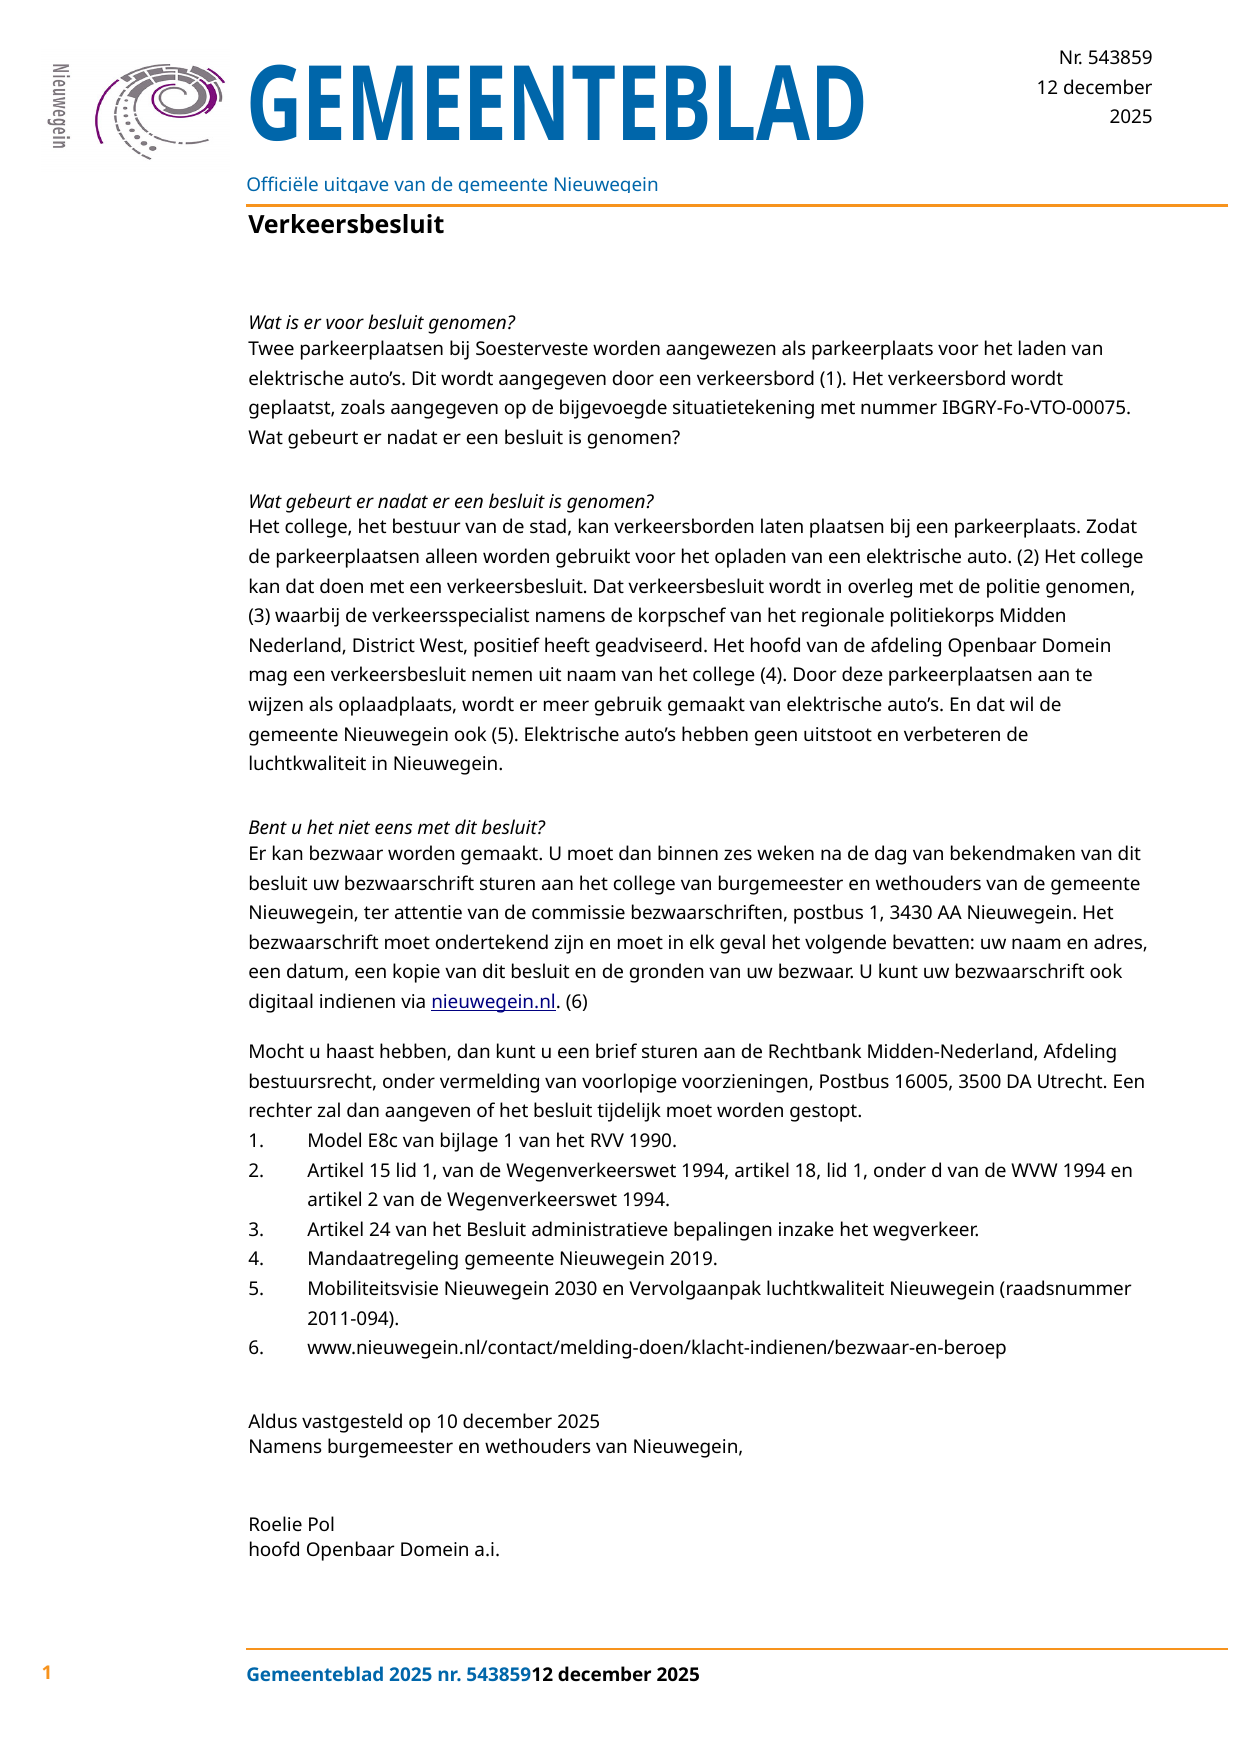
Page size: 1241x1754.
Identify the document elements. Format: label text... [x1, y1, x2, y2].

text Roelie Pol [248, 1511, 1152, 1536]
list Artikel 24 van het Besluit administratieve bepalingen inzake het wegverkeer. [248, 1216, 1152, 1242]
text Er kan bezwaar worden gemaakt. U moet dan binnen zes weken na de dag van bekendmaken van dit besluit uw bezwaarschrift sturen aan het college van burgemeester en wethouders van de gemeente Nieuwegein, ter attentie van de commissie bezwaarschriften, postbus 1, 3430 AA Nieuwegein. Het bezwaarschrift moet ondertekend zijn en moet in elk geval het volgende bevatten: uw naam en adres, een datum, een kopie van dit besluit en de gronden van uw bezwaar. U kunt uw bezwaarschrift ook digitaal indienen via nieuwegein.nl. (6) [248, 840, 1152, 1014]
text Bent u het niet eens met dit besluit? [248, 814, 1152, 840]
text Verkeersbesluit [248, 207, 1152, 241]
picture [41, 47, 231, 172]
text Mocht u haast hebben, dan kunt u een brief sturen aan de Rechtbank Midden-Nederland, Afdeling bestuursrecht, onder vermelding van voorlopige voorzieningen, Postbus 16005, 3500 DA Utrecht. Een rechter zal dan aangeven of het besluit tijdelijk moet worden gestopt. [248, 1038, 1152, 1123]
list Mandaatregeling gemeente Nieuwegein 2019. [248, 1246, 1152, 1271]
list Mobiliteitsvisie Nieuwegein 2030 en Vervolgaanpak luchtkwaliteit Nieuwegein (raadsnummer 2011-094). [248, 1275, 1152, 1330]
text Wat is er voor besluit genomen? [248, 309, 1152, 335]
list www.nieuwegein.nl/contact/melding-doen/klacht-indienen/bezwaar-en-beroep [248, 1334, 1152, 1360]
list Model E8c van bijlage 1 van het RVV 1990. [248, 1127, 1152, 1153]
text hoofd Openbaar Domein a.i. [248, 1536, 1152, 1562]
text Namens burgemeester en wethouders van Nieuwegein, [248, 1433, 1152, 1459]
text Wat gebeurt er nadat er een besluit is genomen? [248, 488, 1152, 514]
list Artikel 15 lid 1, van de Wegenverkeerswet 1994, artikel 18, lid 1, onder d van de WVW 1994 en artikel 2 van de Wegenverkeerswet 1994. [248, 1157, 1152, 1212]
text Twee parkeerplaatsen bij Soesterveste worden aangewezen als parkeerplaats voor het laden van elektrische auto’s. Dit wordt aangegeven door een verkeersbord (1). Het verkeersbord wordt geplaatst, zoals aangegeven op de bijgevoegde situatietekening met nummer IBGRY-Fo-VTO-00075. Wat gebeurt er nadat er een besluit is genomen? [248, 335, 1152, 450]
text Het college, het bestuur van de stad, kan verkeersborden laten plaatsen bij een parkeerplaats. Zodat de parkeerplaatsen alleen worden gebruikt voor het opladen van een elektrische auto. (2) Het college kan dat doen met een verkeersbesluit. Dat verkeersbesluit wordt in overleg met de politie genomen, (3) waarbij de verkeersspecialist namens de korpschef van het regionale politiekorps Midden Nederland, District West, positief heeft geadviseerd. Het hoofd van de afdeling Openbaar Domein mag een verkeersbesluit nemen uit naam van het college (4). Door deze parkeerplaatsen aan te wijzen als oplaadplaats, wordt er meer gebruik gemaakt van elektrische auto’s. En dat wil de gemeente Nieuwegein ook (5). Elektrische auto’s hebben geen uitstoot en verbeteren de luchtkwaliteit in Nieuwegein. [248, 514, 1152, 776]
text Aldus vastgesteld op 10 december 2025 [248, 1408, 1152, 1433]
